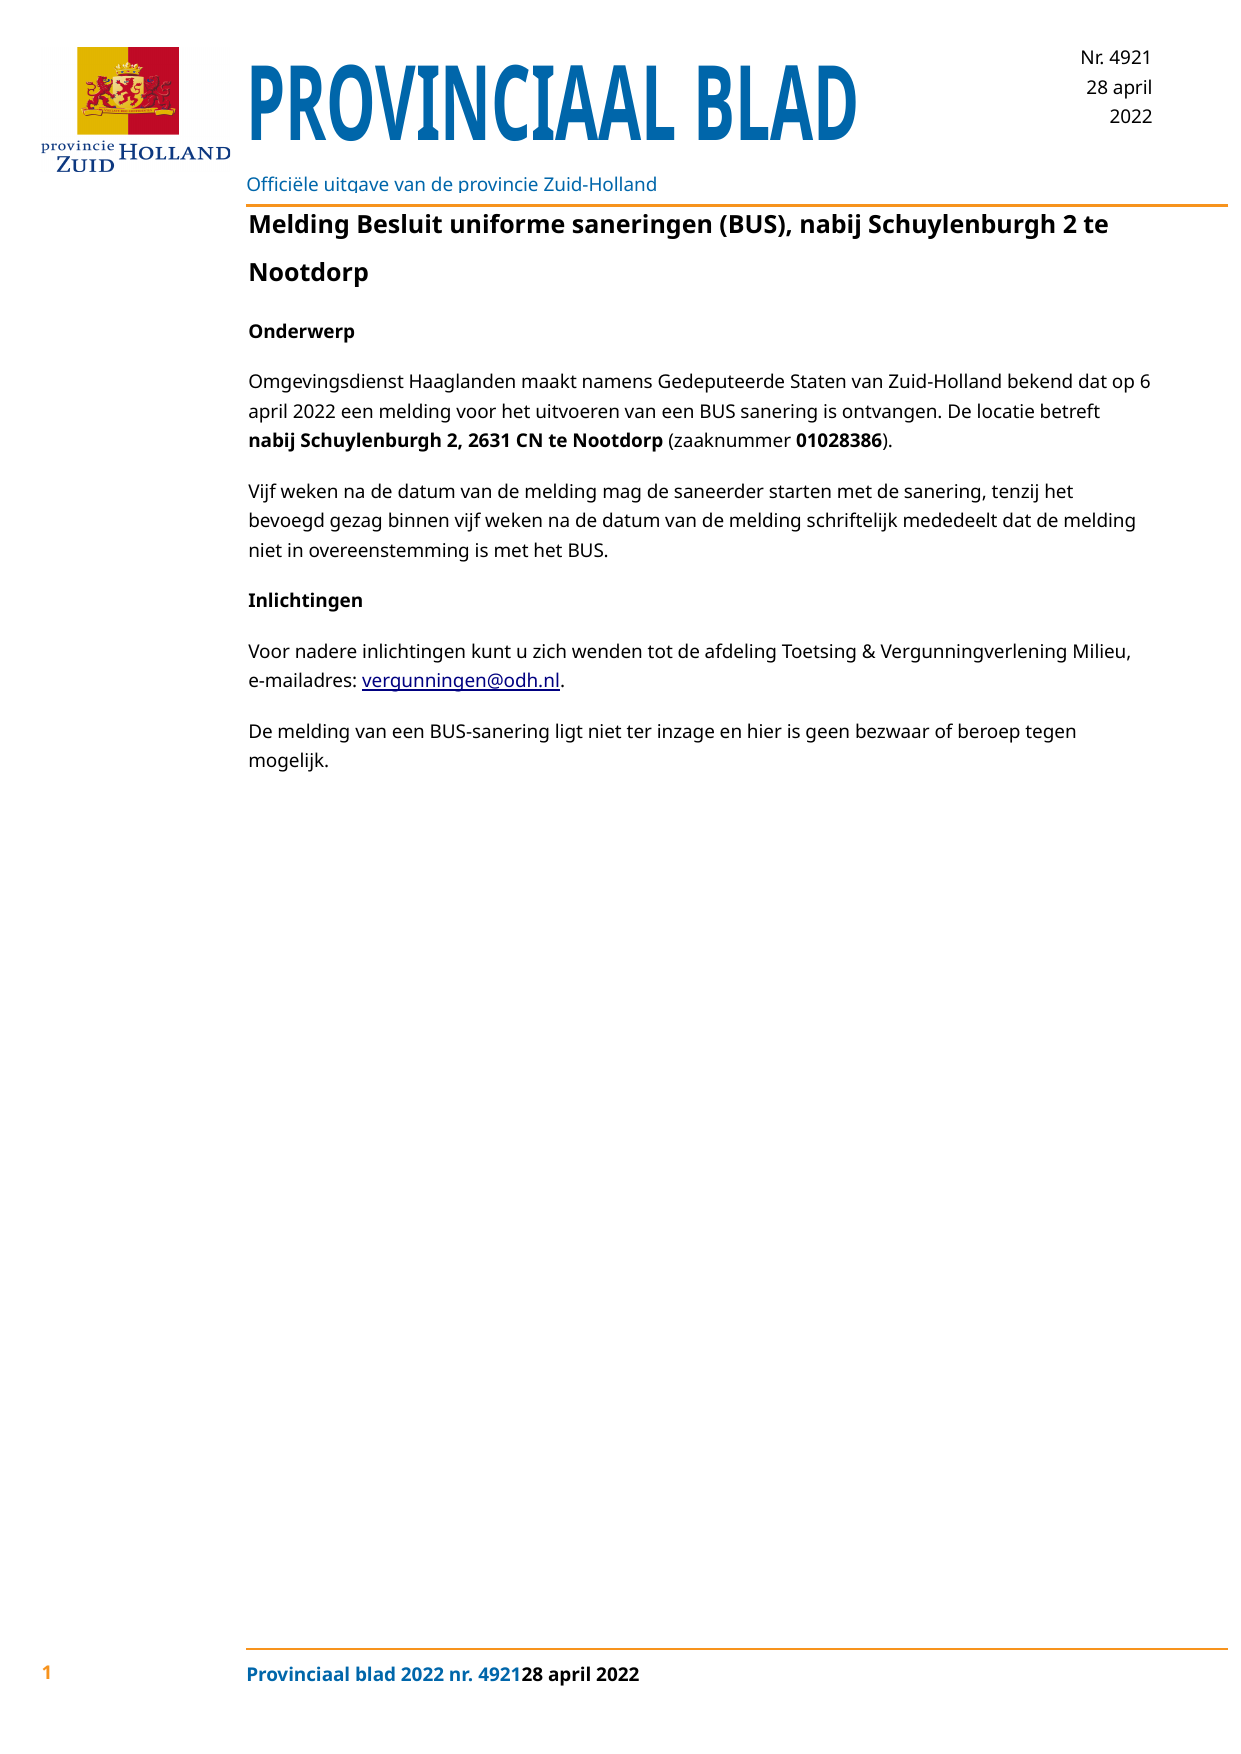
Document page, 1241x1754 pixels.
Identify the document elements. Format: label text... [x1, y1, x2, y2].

text Voor nadere inlichtingen kunt u zich wenden tot de afdeling Toetsing & Vergunningverlening Milieu, e-mailadres: vergunningen@odh.nl. [248, 638, 1152, 693]
text Inlichtingen [248, 587, 1152, 613]
text Onderwerp [248, 318, 1152, 344]
text Vijf weken na de datum van de melding mag de saneerder starten met de sanering, tenzij het bevoegd gezag binnen vijf weken na de datum van de melding schriftelijk mededeelt dat de melding niet in overeenstemming is met het BUS. [248, 478, 1152, 563]
picture [41, 47, 231, 172]
text Melding Besluit uniforme saneringen (BUS), nabij Schuylenburgh 2 te Nootdorp [248, 207, 1152, 288]
text De melding van een BUS-sanering ligt niet ter inzage en hier is geen bezwaar of beroep tegen mogelijk. [248, 718, 1152, 773]
text Omgevingsdienst Haaglanden maakt namens Gedeputeerde Staten van Zuid-Holland bekend dat op 6 april 2022 een melding voor het uitvoeren van een BUS sanering is ontvangen. De locatie betreft nabij Schuylenburgh 2, 2631 CN te Nootdorp (zaaknummer 01028386). [248, 368, 1152, 453]
